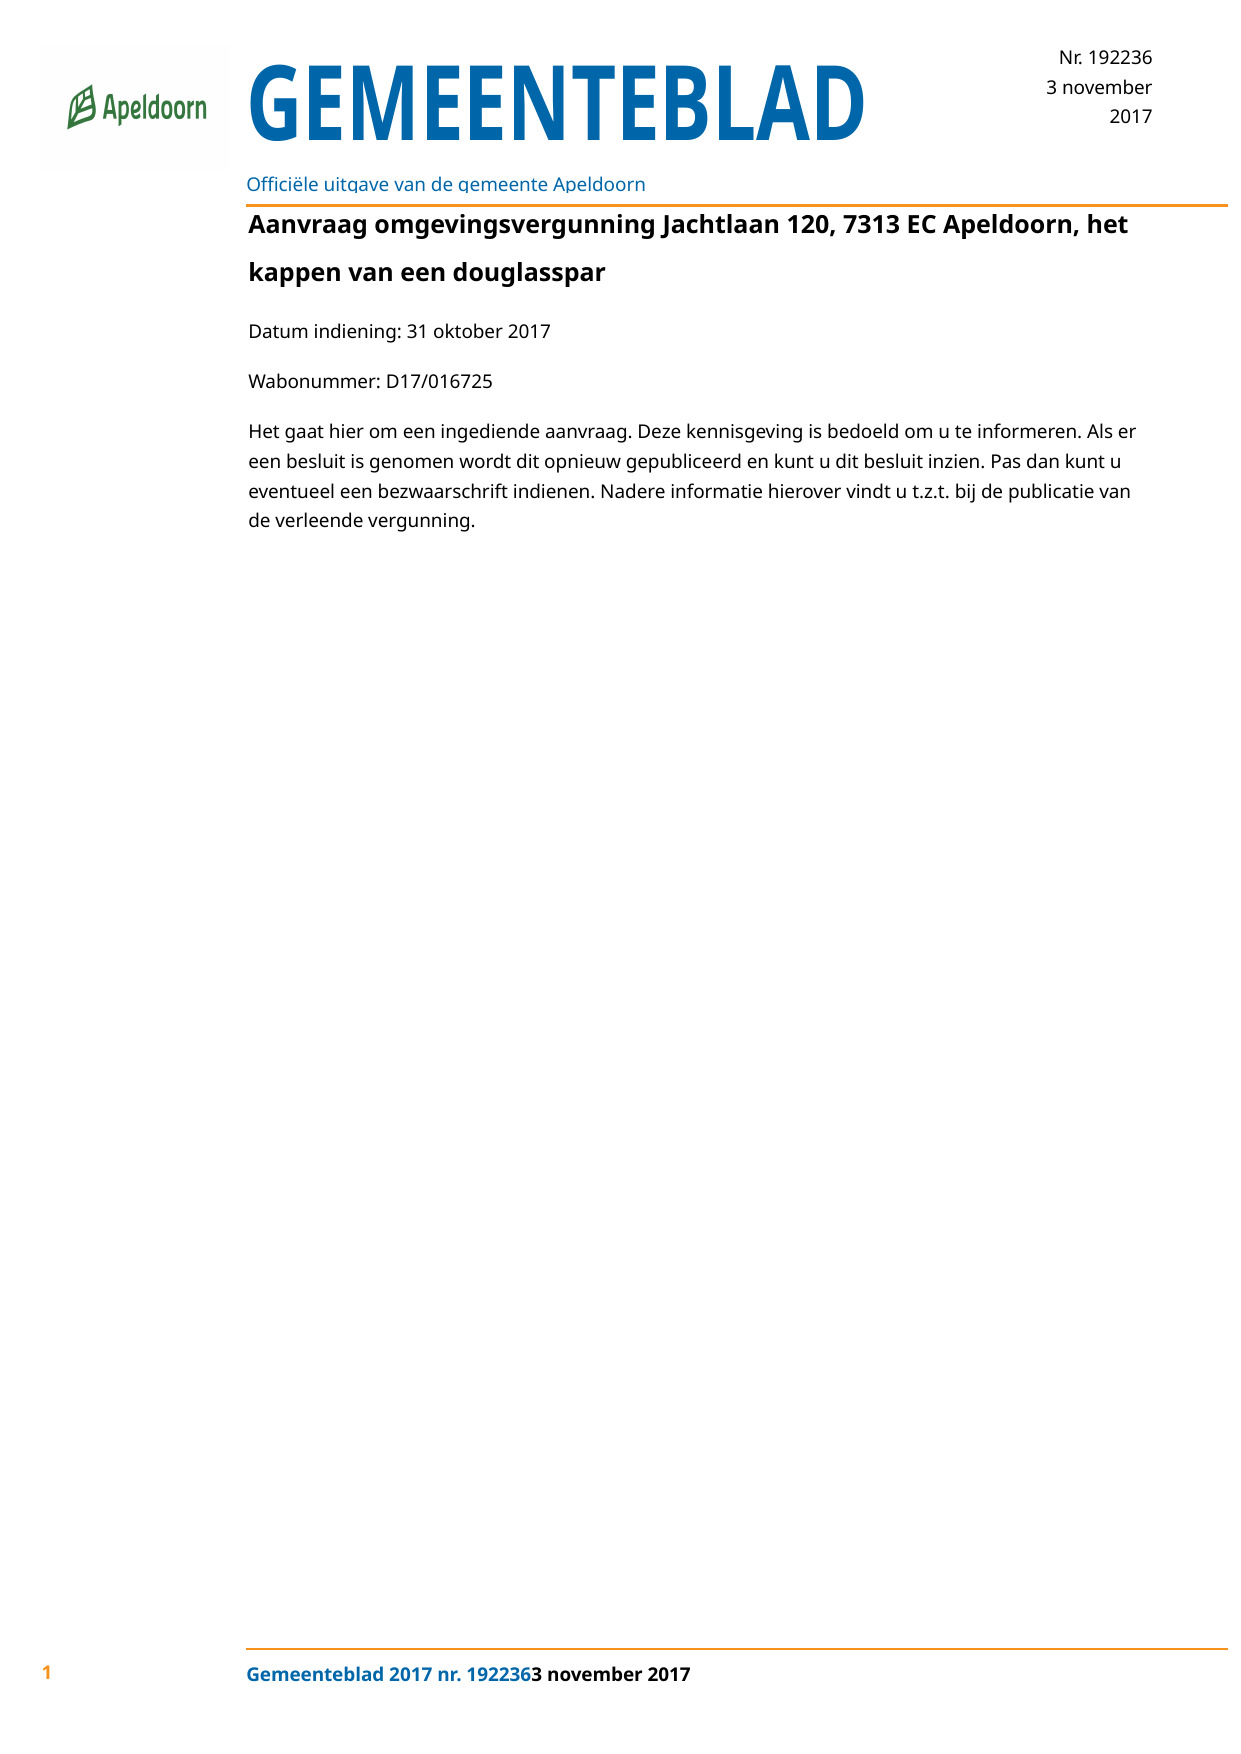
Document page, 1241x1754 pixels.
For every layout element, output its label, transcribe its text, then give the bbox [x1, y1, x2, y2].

picture [41, 47, 231, 172]
text Wabonummer: D17/016725 [248, 368, 1152, 394]
text Aanvraag omgevingsvergunning Jachtlaan 120, 7313 EC Apeldoorn, het kappen van een douglasspar [248, 207, 1152, 288]
text Datum indiening: 31 oktober 2017 [248, 318, 1152, 344]
text Het gaat hier om een ingediende aanvraag. Deze kennisgeving is bedoeld om u te informeren. Als er een besluit is genomen wordt dit opnieuw gepubliceerd en kunt u dit besluit inzien. Pas dan kunt u eventueel een bezwaarschrift indienen. Nadere informatie hierover vindt u t.z.t. bij de publicatie van de verleende vergunning. [248, 419, 1152, 533]
